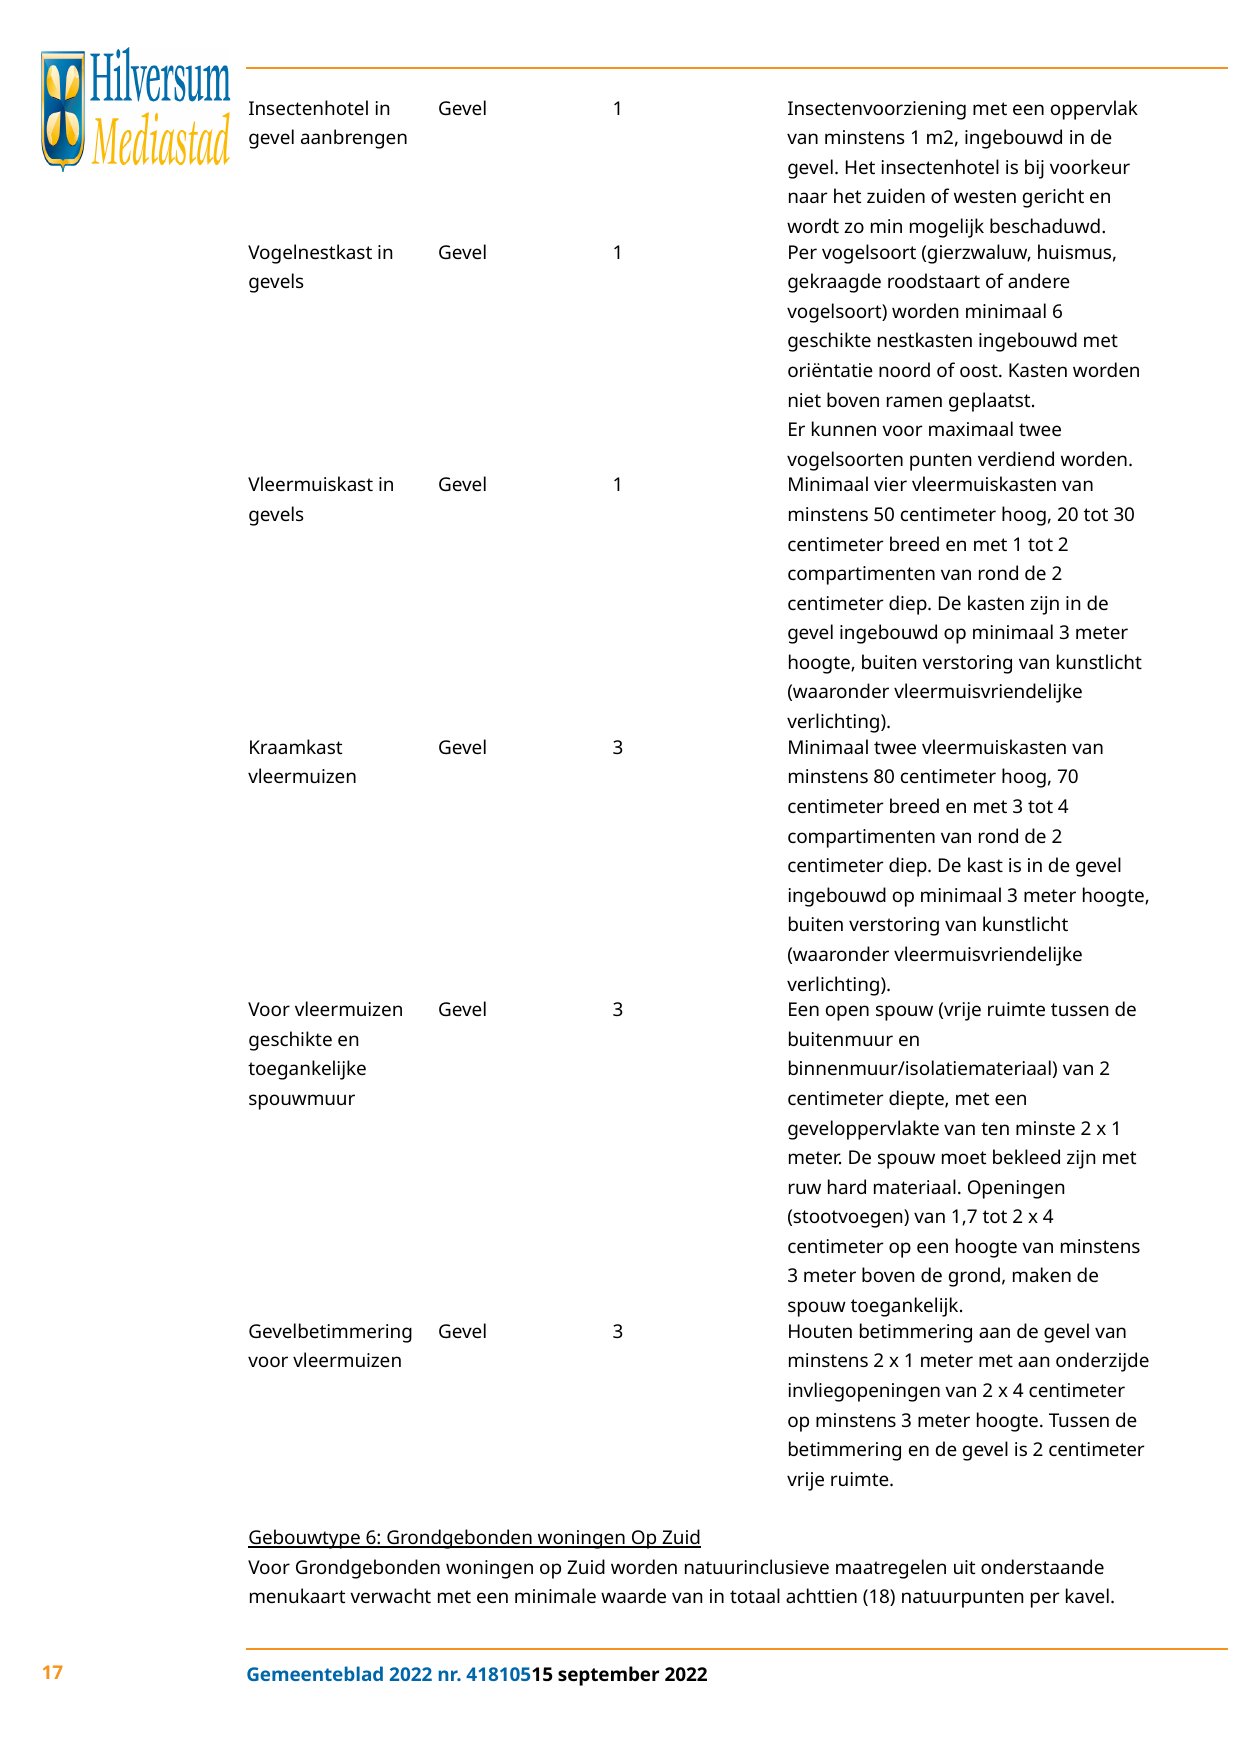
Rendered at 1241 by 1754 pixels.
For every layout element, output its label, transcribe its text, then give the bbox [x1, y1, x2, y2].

table_cell 1 [613, 95, 787, 239]
table_cell Gevel [438, 95, 612, 239]
text Voor Grondgebonden woningen op Zuid worden natuurinclusieve maatregelen uit onderstaande menukaart verwacht met een minimale waarde van in totaal achttien (18) natuurpunten per kavel. [248, 1554, 1152, 1609]
table_cell Vogelnestkast in gevels [248, 239, 438, 472]
table_cell Houten betimmering aan de gevel van minstens 2 x 1 meter met aan onderzijde invliegopeningen van 2 x 4 centimeter op minstens 3 meter hoogte. Tussen de betimmering en de gevel is 2 centimeter vrije ruimte. [787, 1318, 1152, 1492]
table_cell 3 [613, 734, 787, 996]
table_cell Gevel [438, 734, 612, 996]
table_cell Voor vleermuizen geschikte en toegankelijke spouwmuur [248, 996, 438, 1318]
table_cell Kraamkast vleermuizen [248, 734, 438, 996]
table_cell Minimaal vier vleermuiskasten van minstens 50 centimeter hoog, 20 tot 30 centimeter breed en met 1 tot 2 compartimenten van rond de 2 centimeter diep. De kasten zijn in de gevel ingebouwd op minimaal 3 meter hoogte, buiten verstoring van kunstlicht (waaronder vleermuisvriendelijke verlichting). [787, 472, 1152, 734]
table_cell 1 [613, 472, 787, 734]
table_cell Gevelbetimmering voor vleermuizen [248, 1318, 438, 1492]
table_cell Minimaal twee vleermuiskasten van minstens 80 centimeter hoog, 70 centimeter breed en met 3 tot 4 compartimenten van rond de 2 centimeter diep. De kast is in de gevel ingebouwd op minimaal 3 meter hoogte, buiten verstoring van kunstlicht (waaronder vleermuisvriendelijke verlichting). [787, 734, 1152, 996]
table_cell Vleermuiskast in gevels [248, 472, 438, 734]
table_cell Insectenhotel in gevel aanbrengen [248, 95, 438, 239]
table_cell 1 [613, 239, 787, 472]
table_cell Gevel [438, 239, 612, 472]
table_cell 3 [613, 996, 787, 1318]
table_cell Gevel [438, 1318, 612, 1492]
table_cell Per vogelsoort (gierzwaluw, huismus, gekraagde roodstaart of andere vogelsoort) worden minimaal 6 geschikte nestkasten ingebouwd met oriëntatie noord of oost. Kasten worden niet boven ramen geplaatst. Er kunnen voor maximaal twee vogelsoorten punten verdiend worden. [787, 239, 1152, 472]
table_cell Gevel [438, 472, 612, 734]
text Gebouwtype 6: Grondgebonden woningen Op Zuid [248, 1524, 1152, 1550]
table_cell 3 [613, 1318, 787, 1492]
table_cell Insectenvoorziening met een oppervlak van minstens 1 m2, ingebouwd in de gevel. Het insectenhotel is bij voorkeur naar het zuiden of westen gericht en wordt zo min mogelijk beschaduwd. [787, 95, 1152, 239]
table_cell Gevel [438, 996, 612, 1318]
picture [41, 47, 231, 172]
table_cell Een open spouw (vrije ruimte tussen de buitenmuur en binnenmuur/isolatiemateriaal) van 2 centimeter diepte, met een geveloppervlakte van ten minste 2 x 1 meter. De spouw moet bekleed zijn met ruw hard materiaal. Openingen (stootvoegen) van 1,7 tot 2 x 4 centimeter op een hoogte van minstens 3 meter boven de grond, maken de spouw toegankelijk. [787, 996, 1152, 1318]
